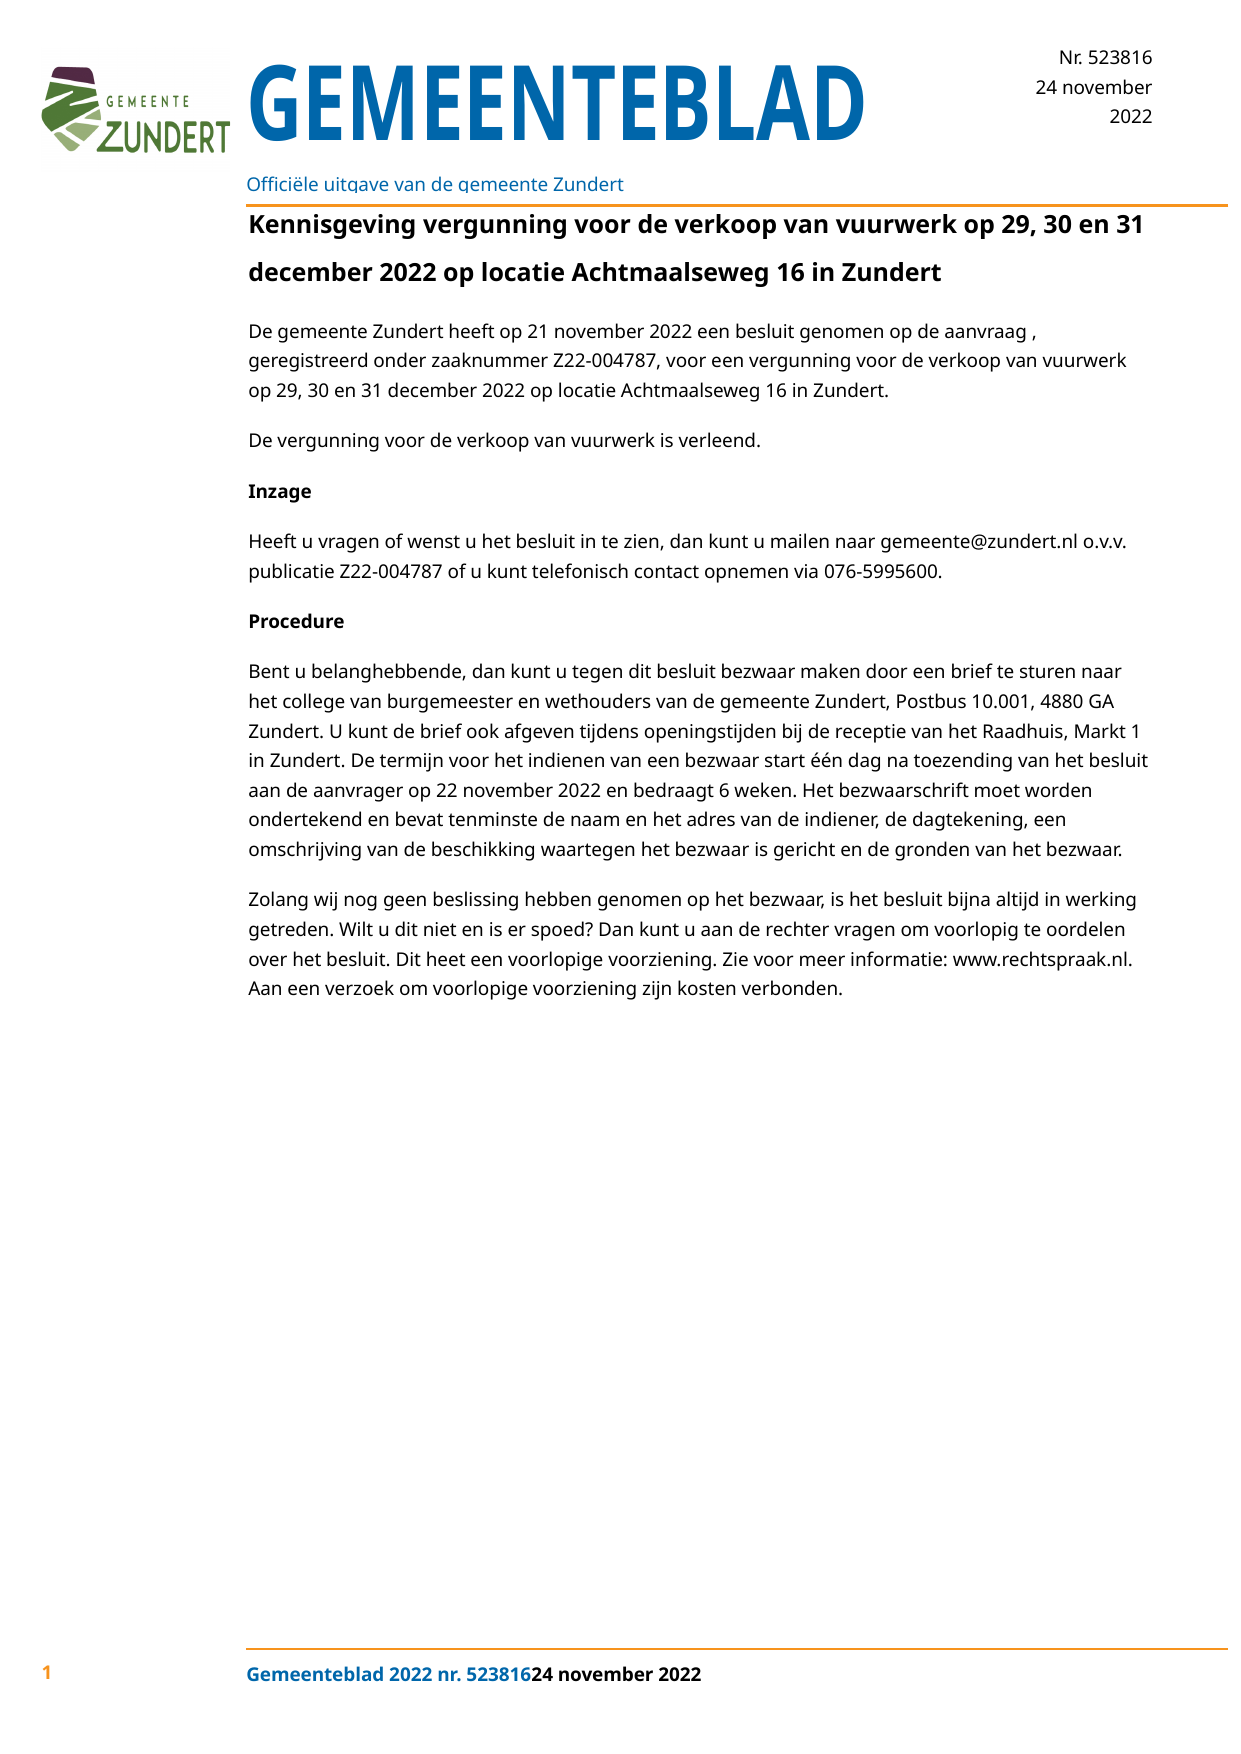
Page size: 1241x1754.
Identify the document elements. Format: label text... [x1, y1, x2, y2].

text Zolang wij nog geen beslissing hebben genomen op het bezwaar, is het besluit bijna altijd in werking getreden. Wilt u dit niet en is er spoed? Dan kunt u aan de rechter vragen om voorlopig te oordelen over het besluit. Dit heet een voorlopige voorziening. Zie voor meer informatie: www.rechtspraak.nl. Aan een verzoek om voorlopige voorziening zijn kosten verbonden. [248, 887, 1152, 1001]
text Inzage [248, 478, 1152, 504]
text Bent u belanghebbende, dan kunt u tegen dit besluit bezwaar maken door een brief te sturen naar het college van burgemeester en wethouders van de gemeente Zundert, Postbus 10.001, 4880 GA Zundert. U kunt de brief ook afgeven tijdens openingstijden bij de receptie van het Raadhuis, Markt 1 in Zundert. De termijn voor het indienen van een bezwaar start één dag na toezending van het besluit aan de aanvrager op 22 november 2022 en bedraagt 6 weken. Het bezwaarschrift moet worden ondertekend en bevat tenminste de naam en het adres van de indiener, de dagtekening, een omschrijving van de beschikking waartegen het bezwaar is gericht en de gronden van het bezwaar. [248, 659, 1152, 862]
text De gemeente Zundert heeft op 21 november 2022 een besluit genomen op de aanvraag , geregistreerd onder zaaknummer Z22-004787, voor een vergunning voor de verkoop van vuurwerk op 29, 30 en 31 december 2022 op locatie Achtmaalseweg 16 in Zundert. [248, 318, 1152, 403]
picture [41, 47, 231, 172]
text De vergunning voor de verkoop van vuurwerk is verleend. [248, 427, 1152, 453]
text Heeft u vragen of wenst u het besluit in te zien, dan kunt u mailen naar gemeente@zundert.nl o.v.v. publicatie Z22-004787 of u kunt telefonisch contact opnemen via 076-5995600. [248, 528, 1152, 584]
text Procedure [248, 608, 1152, 634]
text Kennisgeving vergunning voor de verkoop van vuurwerk op 29, 30 en 31 december 2022 op locatie Achtmaalseweg 16 in Zundert [248, 207, 1152, 288]
